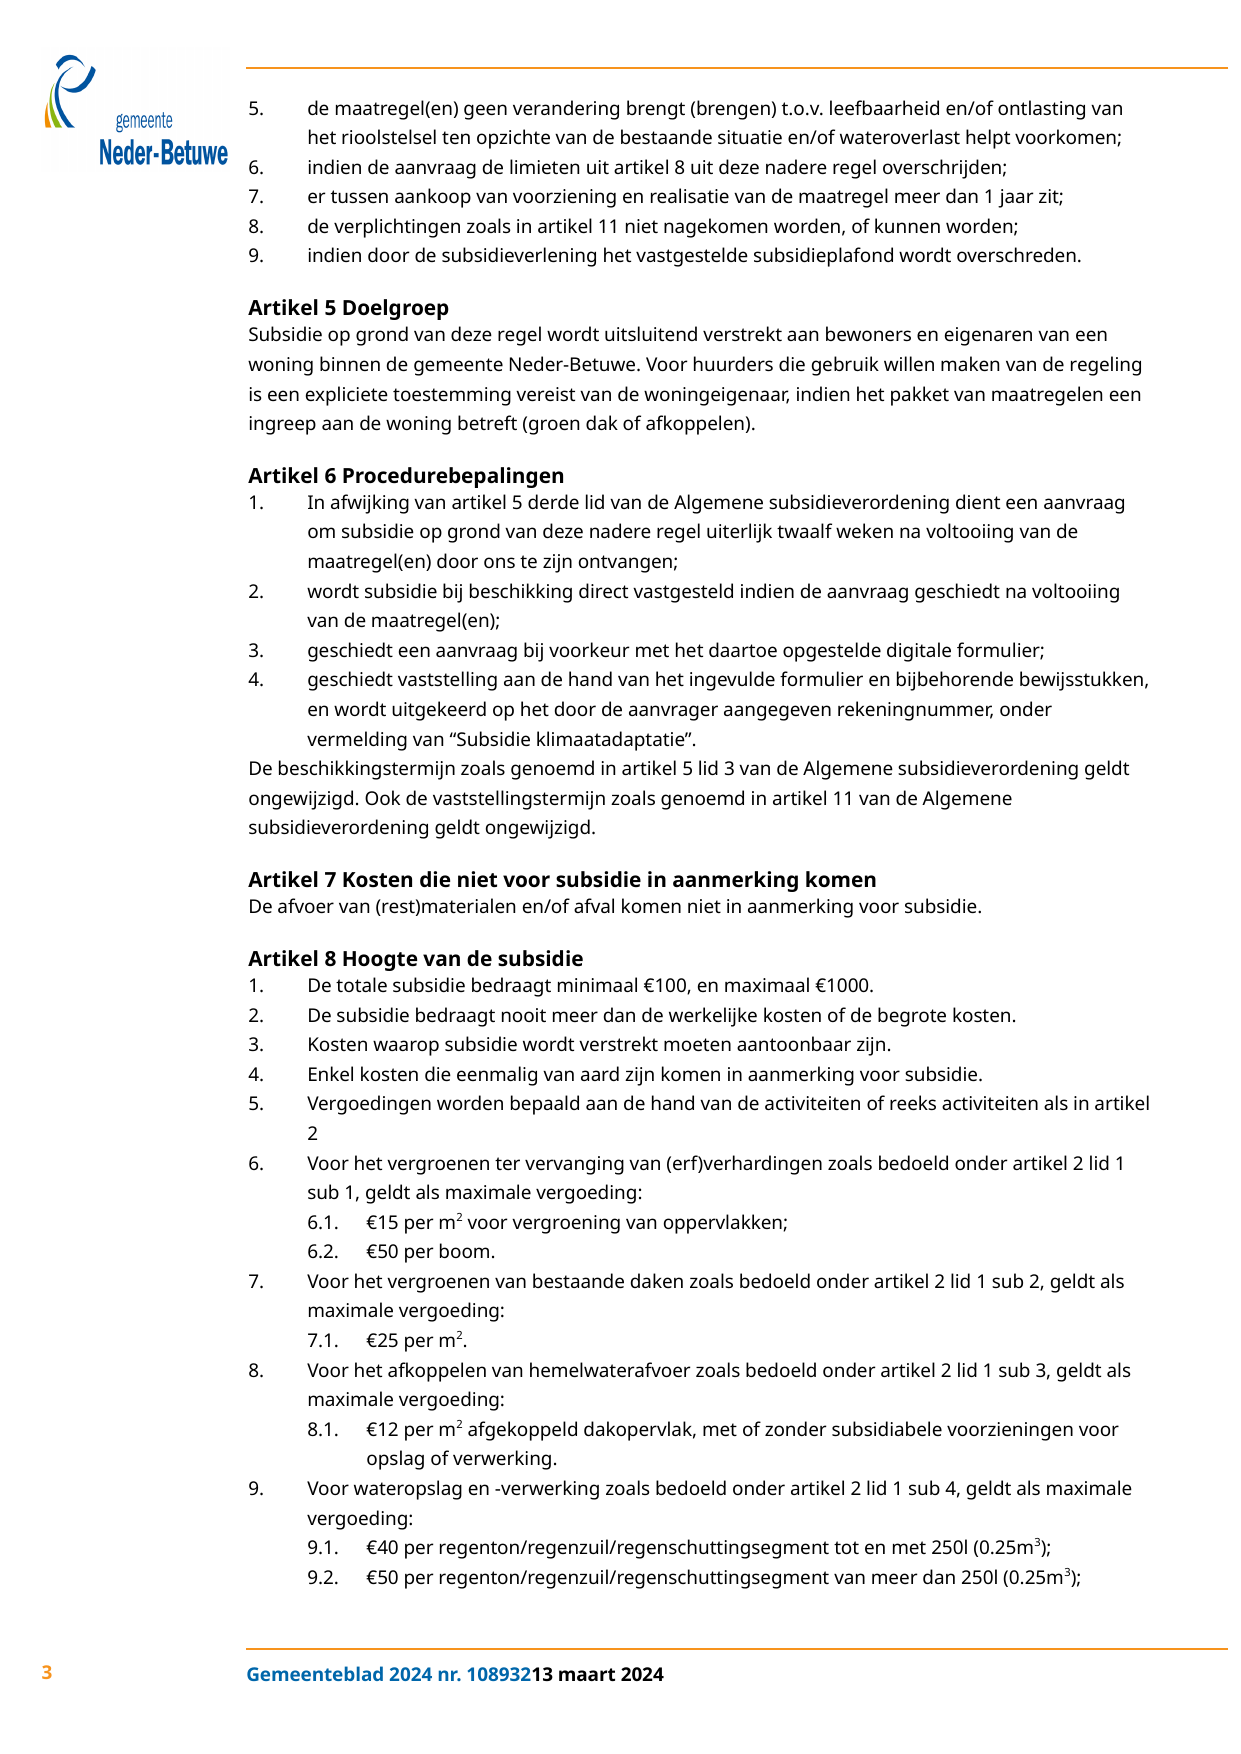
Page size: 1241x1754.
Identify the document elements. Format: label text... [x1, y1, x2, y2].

list indien de aanvraag de limieten uit artikel 8 uit deze nadere regel overschrijden; [248, 154, 1152, 180]
list er tussen aankoop van voorziening en realisatie van de maatregel meer dan 1 jaar zit; [248, 183, 1152, 209]
list de maatregel(en) geen verandering brengt (brengen) t.o.v. leefbaarheid en/of ontlasting van het rioolstelsel ten opzichte van de bestaande situatie en/of wateroverlast helpt voorkomen; [248, 95, 1152, 150]
text Artikel 8 Hoogte van de subsidie [248, 944, 1152, 972]
list €50 per regenton/regenzuil/regenschuttingsegment van meer dan 250l (0.25m3); [307, 1564, 1152, 1590]
list €25 per m2. [307, 1327, 1152, 1353]
list wordt subsidie bij beschikking direct vastgesteld indien de aanvraag geschiedt na voltooiing van de maatregel(en); [248, 578, 1152, 633]
picture [41, 47, 231, 172]
text De beschikkingstermijn zoals genoemd in artikel 5 lid 3 van de Algemene subsidieverordening geldt ongewijzigd. Ook de vaststellingstermijn zoals genoemd in artikel 11 van de Algemene subsidieverordening geldt ongewijzigd. [248, 755, 1152, 840]
list Enkel kosten die eenmalig van aard zijn komen in aanmerking voor subsidie. [248, 1061, 1152, 1087]
list €12 per m2 afgekoppeld dakopervlak, met of zonder subsidiabele voorzieningen voor opslag of verwerking. [307, 1416, 1152, 1471]
text Subsidie op grond van deze regel wordt uitsluitend verstrekt aan bewoners en eigenaren van een woning binnen de gemeente Neder-Betuwe. Voor huurders die gebruik willen maken van de regeling is een expliciete toestemming vereist van de woningeigenaar, indien het pakket van maatregelen een ingreep aan de woning betreft (groen dak of afkoppelen). [248, 322, 1152, 436]
list geschiedt een aanvraag bij voorkeur met het daartoe opgestelde digitale formulier; [248, 637, 1152, 663]
text Artikel 6 Procedurebepalingen [248, 461, 1152, 489]
text Artikel 7 Kosten die niet voor subsidie in aanmerking komen [248, 865, 1152, 893]
list De totale subsidie bedraagt minimaal €100, en maximaal €1000. [248, 972, 1152, 998]
list €50 per boom. [307, 1238, 1152, 1264]
list de verplichtingen zoals in artikel 11 niet nagekomen worden, of kunnen worden; [248, 213, 1152, 239]
list Kosten waarop subsidie wordt verstrekt moeten aantoonbaar zijn. [248, 1031, 1152, 1057]
list Voor het afkoppelen van hemelwaterafvoer zoals bedoeld onder artikel 2 lid 1 sub 3, geldt als maximale vergoeding: [248, 1357, 1152, 1412]
list Voor het vergroenen van bestaande daken zoals bedoeld onder artikel 2 lid 1 sub 2, geldt als maximale vergoeding: [248, 1268, 1152, 1323]
list Vergoedingen worden bepaald aan de hand van de activiteiten of reeks activiteiten als in artikel 2 [248, 1091, 1152, 1146]
list €40 per regenton/regenzuil/regenschuttingsegment tot en met 250l (0.25m3); [307, 1534, 1152, 1560]
list Voor het vergroenen ter vervanging van (erf)verhardingen zoals bedoeld onder artikel 2 lid 1 sub 1, geldt als maximale vergoeding: [248, 1150, 1152, 1205]
text Artikel 5 Doelgroep [248, 293, 1152, 322]
list Voor wateropslag en -verwerking zoals bedoeld onder artikel 2 lid 1 sub 4, geldt als maximale vergoeding: [248, 1475, 1152, 1531]
text De afvoer van (rest)materialen en/of afval komen niet in aanmerking voor subsidie. [248, 893, 1152, 919]
list geschiedt vaststelling aan de hand van het ingevulde formulier en bijbehorende bewijsstukken, en wordt uitgekeerd op het door de aanvrager aangegeven rekeningnummer, onder vermelding van “Subsidie klimaatadaptatie”. [248, 667, 1152, 752]
list In afwijking van artikel 5 derde lid van de Algemene subsidieverordening dient een aanvraag om subsidie op grond van deze nadere regel uiterlijk twaalf weken na voltooiing van de maatregel(en) door ons te zijn ontvangen; [248, 489, 1152, 574]
list De subsidie bedraagt nooit meer dan de werkelijke kosten of de begrote kosten. [248, 1002, 1152, 1028]
list €15 per m2 voor vergroening van oppervlakken; [307, 1209, 1152, 1235]
list indien door de subsidieverlening het vastgestelde subsidieplafond wordt overschreden. [248, 243, 1152, 268]
